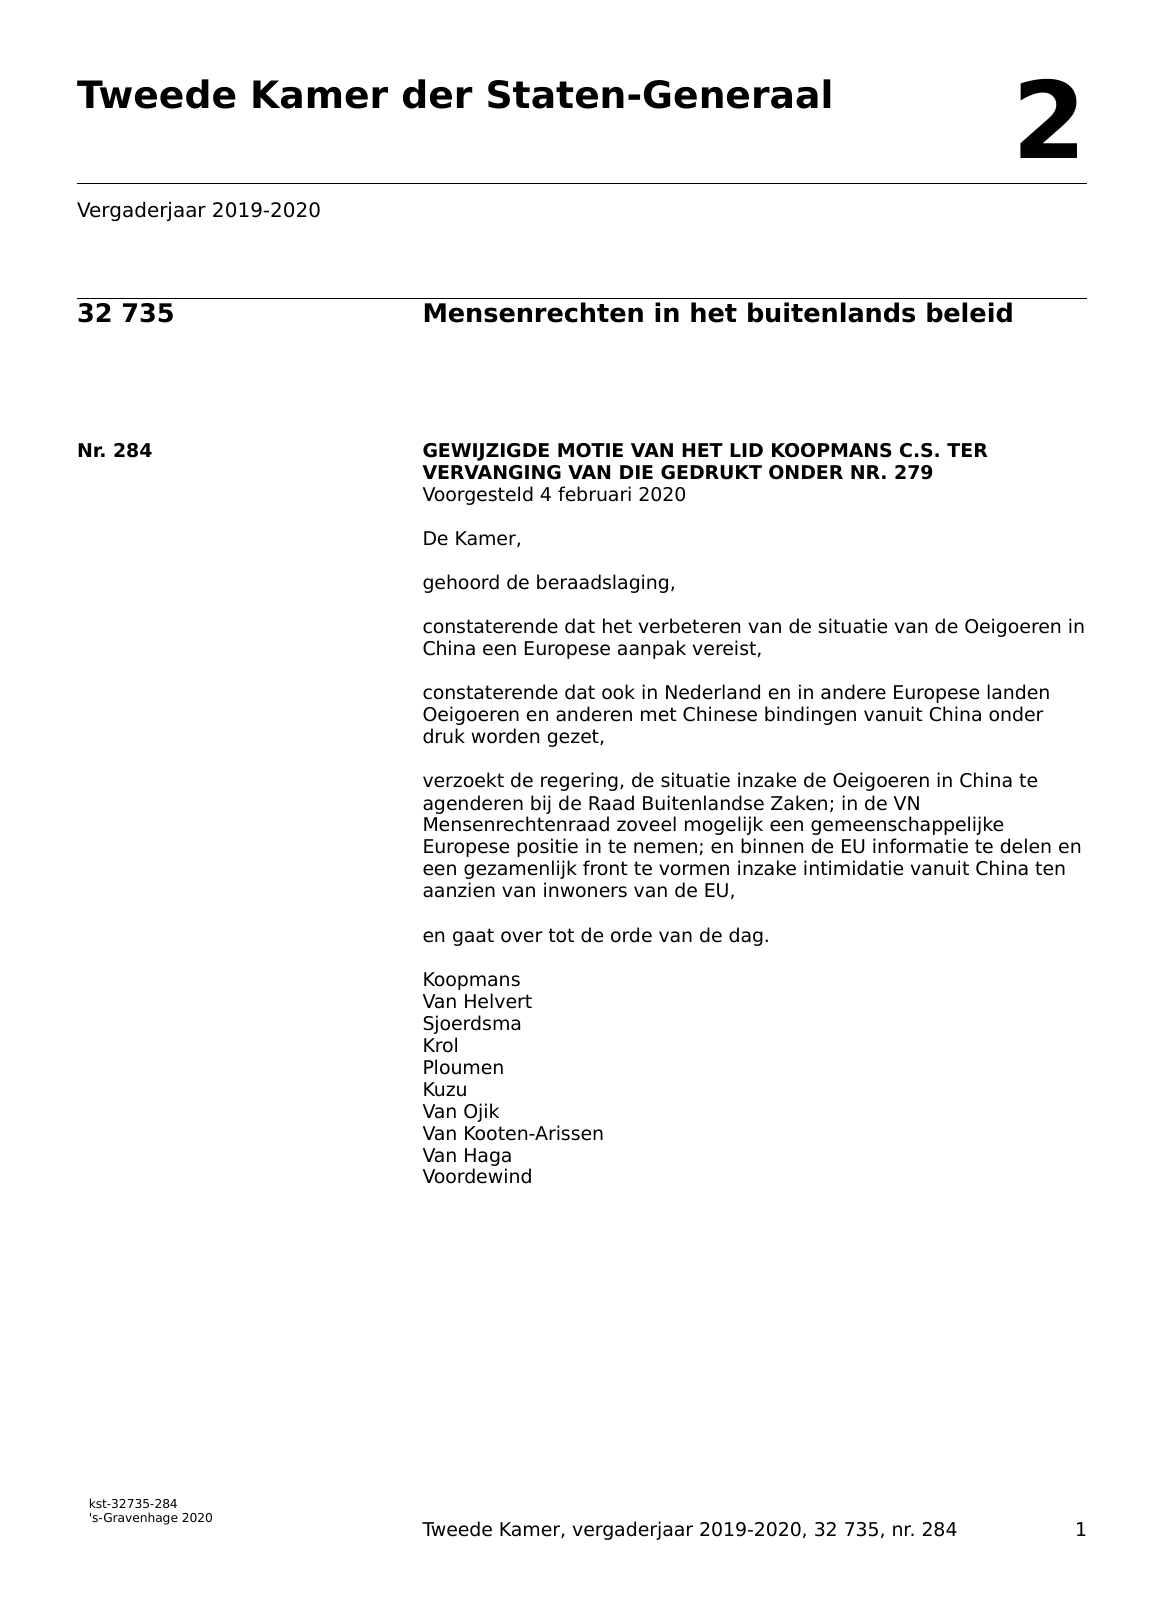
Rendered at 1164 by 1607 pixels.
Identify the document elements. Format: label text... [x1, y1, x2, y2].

table_header 2 [886, 59, 1087, 183]
text gehoord de beraadslaging, [422, 572, 1087, 594]
text Van Helvert [422, 991, 1087, 1013]
table_header Tweede Kamer der Staten-Generaal [77, 59, 886, 183]
text Voorgesteld 4 februari 2020 [422, 484, 1087, 506]
text Kuzu [422, 1078, 1087, 1101]
text Sjoerdsma [422, 1013, 1087, 1034]
text Ploumen [422, 1057, 1087, 1078]
table_cell Vergaderjaar 2019-2020 [77, 184, 1087, 298]
text Van Ojik [422, 1101, 1087, 1122]
subtitle 32 735 Mensenrechten in het buitenlands beleid [77, 299, 1087, 329]
text verzoekt de regering, de situatie inzake de Oeigoeren in China te agenderen bij de Raad Buitenlandse Zaken; in de VN Mensenrechtenraad zoveel mogelijk een gemeenschappelijke Europese positie in te nemen; en binnen de EU informatie te delen en een gezamenlijk front te vormen inzake intimidatie vanuit China ten aanzien van inwoners van de EU, [422, 770, 1087, 902]
text Koopmans [422, 969, 1087, 991]
text Van Kooten-Arissen [422, 1122, 1087, 1144]
text en gaat over tot de orde van de dag. [422, 924, 1087, 946]
text constaterende dat het verbeteren van de situatie van de Oeigoeren in China een Europese aanpak vereist, [422, 616, 1087, 660]
text kst-32735-284 [88, 1497, 323, 1511]
text 's-Gravenhage 2020 [88, 1511, 323, 1525]
text Krol [422, 1034, 1087, 1057]
text De Kamer, [422, 528, 1087, 550]
text constaterende dat ook in Nederland en in andere Europese landen Oeigoeren en anderen met Chinese bindingen vanuit China onder druk worden gezet, [422, 682, 1087, 748]
subtitle Nr. 284 GEWIJZIGDE MOTIE VAN HET LID KOOPMANS C.S. TER VERVANGING VAN DIE GEDRUKT ONDER NR. 279 [77, 440, 1087, 484]
text Van Haga [422, 1144, 1087, 1166]
text Voordewind [422, 1166, 1087, 1188]
